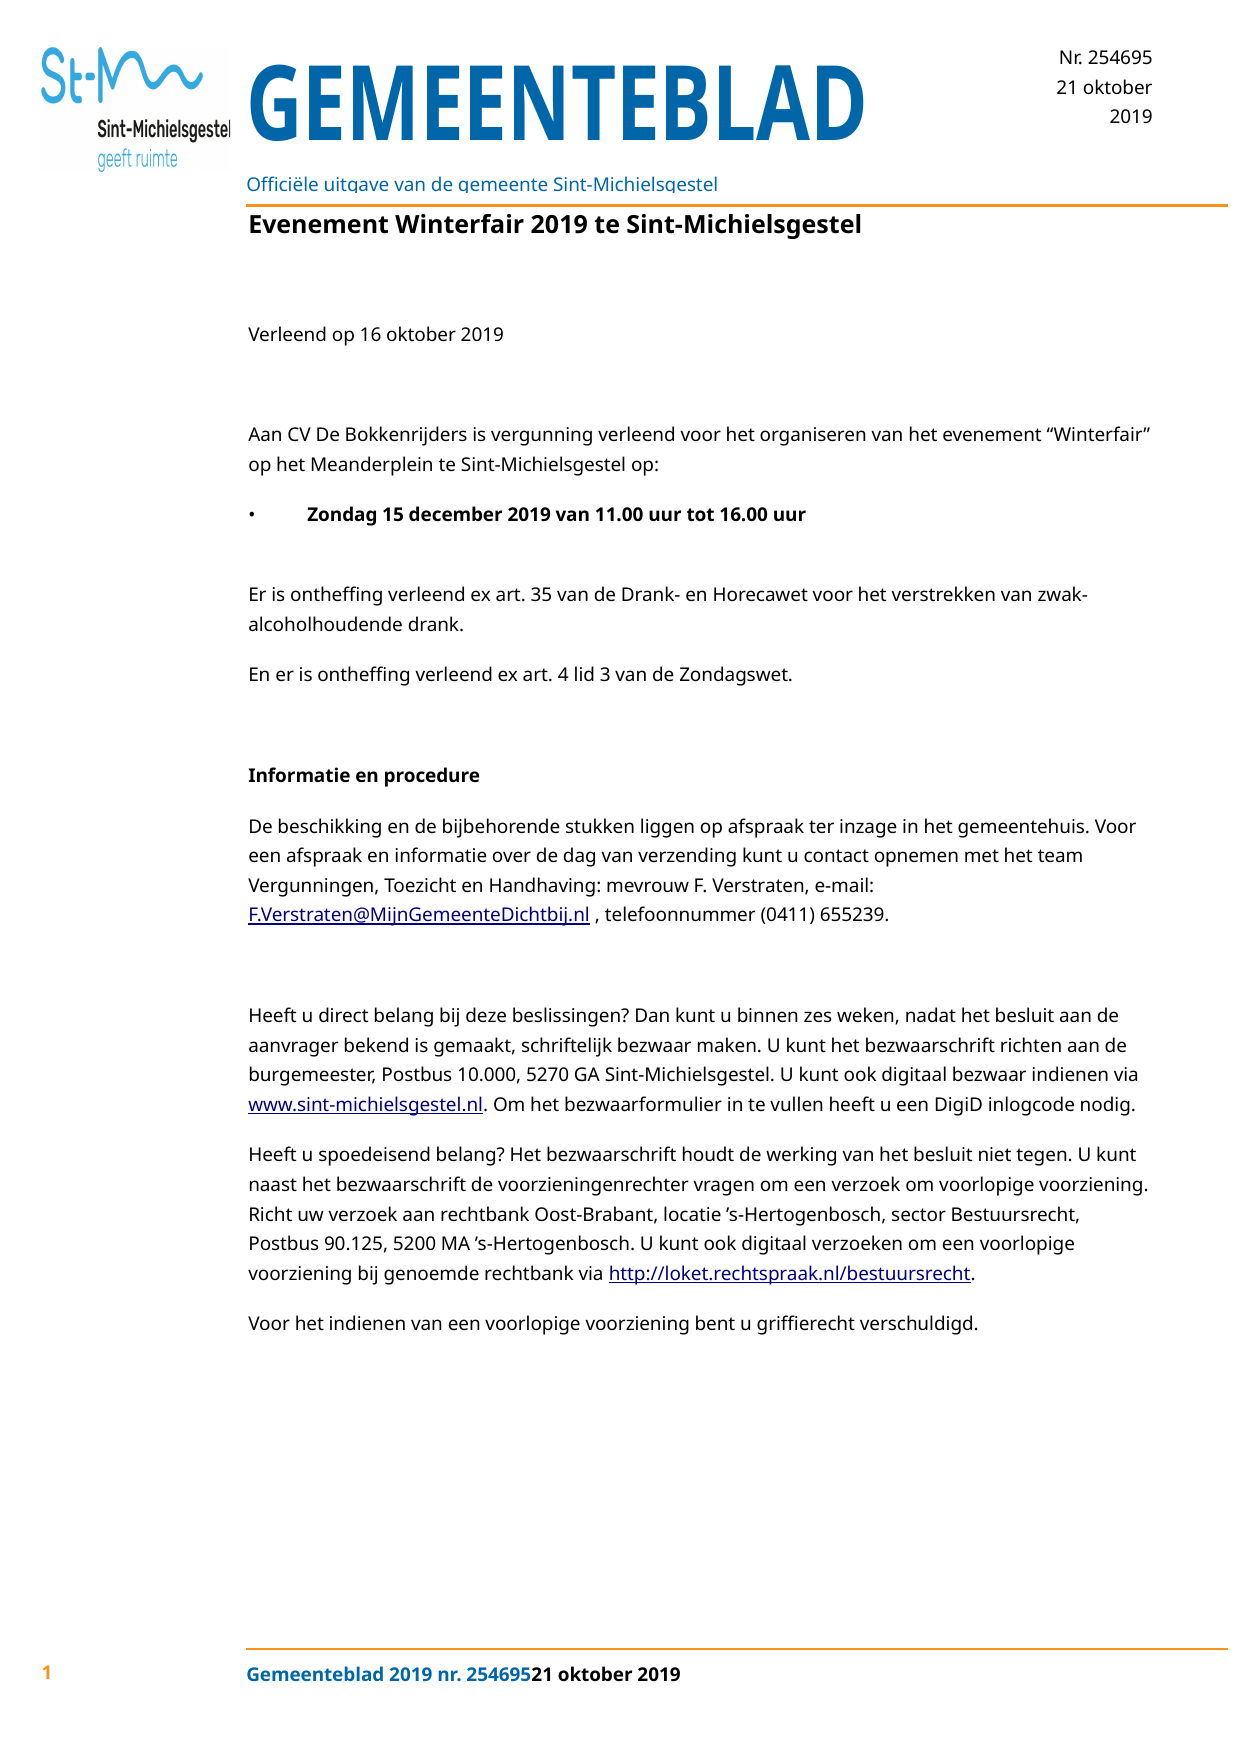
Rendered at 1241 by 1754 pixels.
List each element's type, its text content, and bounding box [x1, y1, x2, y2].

picture [41, 47, 231, 172]
text Evenement Winterfair 2019 te Sint-Michielsgestel [248, 207, 1152, 241]
text Heeft u spoedeisend belang? Het bezwaarschrift houdt de werking van het besluit niet tegen. U kunt naast het bezwaarschrift de voorzieningenrechter vragen om een verzoek om voorlopige voorziening. Richt uw verzoek aan rechtbank Oost-Brabant, locatie ’s-Hertogenbosch, sector Bestuursrecht, Postbus 90.125, 5200 MA ’s-Hertogenbosch. U kunt ook digitaal verzoeken om een voorlopige voorziening bij genoemde rechtbank via http://loket.rechtspraak.nl/bestuursrecht. [248, 1142, 1152, 1286]
list Zondag 15 december 2019 van 11.00 uur tot 16.00 uur [248, 502, 1152, 527]
text Aan CV De Bokkenrijders is vergunning verleend voor het organiseren van het evenement “Winterfair” op het Meanderplein te Sint-Michielsgestel op: [248, 422, 1152, 477]
text Voor het indienen van een voorlopige voorziening bent u griffierecht verschuldigd. [248, 1310, 1152, 1336]
text Informatie en procedure [248, 762, 1152, 788]
text Verleend op 16 oktober 2019 [248, 321, 1152, 346]
text De beschikking en de bijbehorende stukken liggen op afspraak ter inzage in het gemeentehuis. Voor een afspraak en informatie over de dag van verzending kunt u contact opnemen met het team Vergunningen, Toezicht en Handhaving: mevrouw F. Verstraten, e-mail: F.Verstraten@MijnGemeenteDichtbij.nl , telefoonnummer (0411) 655239. [248, 813, 1152, 927]
text En er is ontheffing verleend ex art. 4 lid 3 van de Zondagswet. [248, 662, 1152, 687]
text Er is ontheffing verleend ex art. 35 van de Drank- en Horecawet voor het verstrekken van zwak-alcoholhoudende drank. [248, 582, 1152, 637]
text Heeft u direct belang bij deze beslissingen? Dan kunt u binnen zes weken, nadat het besluit aan de aanvrager bekend is gemaakt, schriftelijk bezwaar maken. U kunt het bezwaarschrift richten aan de burgemeester, Postbus 10.000, 5270 GA Sint-Michielsgestel. U kunt ook digitaal bezwaar indienen via www.sint-michielsgestel.nl. Om het bezwaarformulier in te vullen heeft u een DigiD inlogcode nodig. [248, 1002, 1152, 1117]
